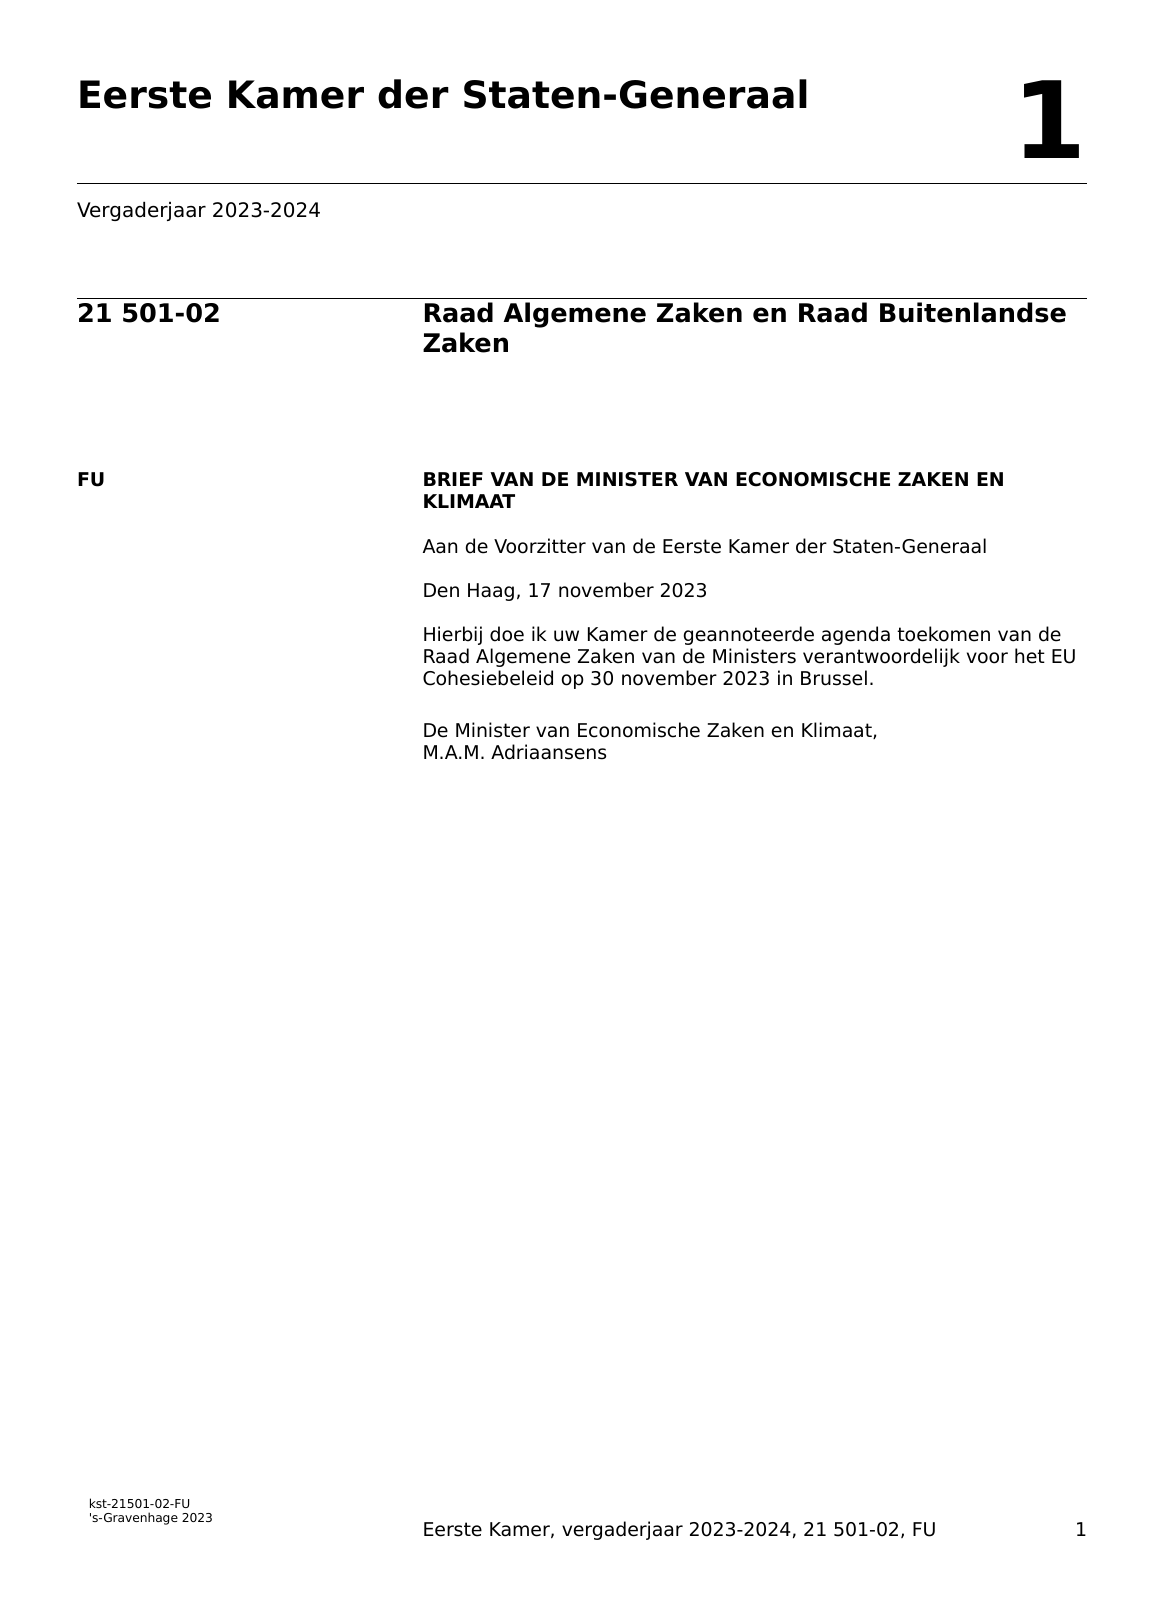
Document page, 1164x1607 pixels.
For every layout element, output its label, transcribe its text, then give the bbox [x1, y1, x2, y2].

text 's-Gravenhage 2023 [88, 1511, 323, 1525]
subtitle FU BRIEF VAN DE MINISTER VAN ECONOMISCHE ZAKEN EN KLIMAAT [77, 469, 1087, 513]
text kst-21501-02-FU [88, 1497, 323, 1511]
text De Minister van Economische Zaken en Klimaat, M.A.M. Adriaansens [422, 720, 1087, 764]
table_cell Vergaderjaar 2023-2024 [77, 184, 1087, 298]
text Den Haag, 17 november 2023 [422, 580, 1087, 602]
text Hierbij doe ik uw Kamer de geannoteerde agenda toekomen van de Raad Algemene Zaken van de Ministers verantwoordelijk voor het EU Cohesiebeleid op 30 november 2023 in Brussel. [422, 624, 1087, 690]
text Aan de Voorzitter van de Eerste Kamer der Staten-Generaal [422, 536, 1087, 557]
table_header Eerste Kamer der Staten-Generaal [77, 59, 886, 183]
subtitle 21 501-02 Raad Algemene Zaken en Raad Buitenlandse Zaken [77, 299, 1087, 358]
table_header 1 [886, 59, 1087, 183]
